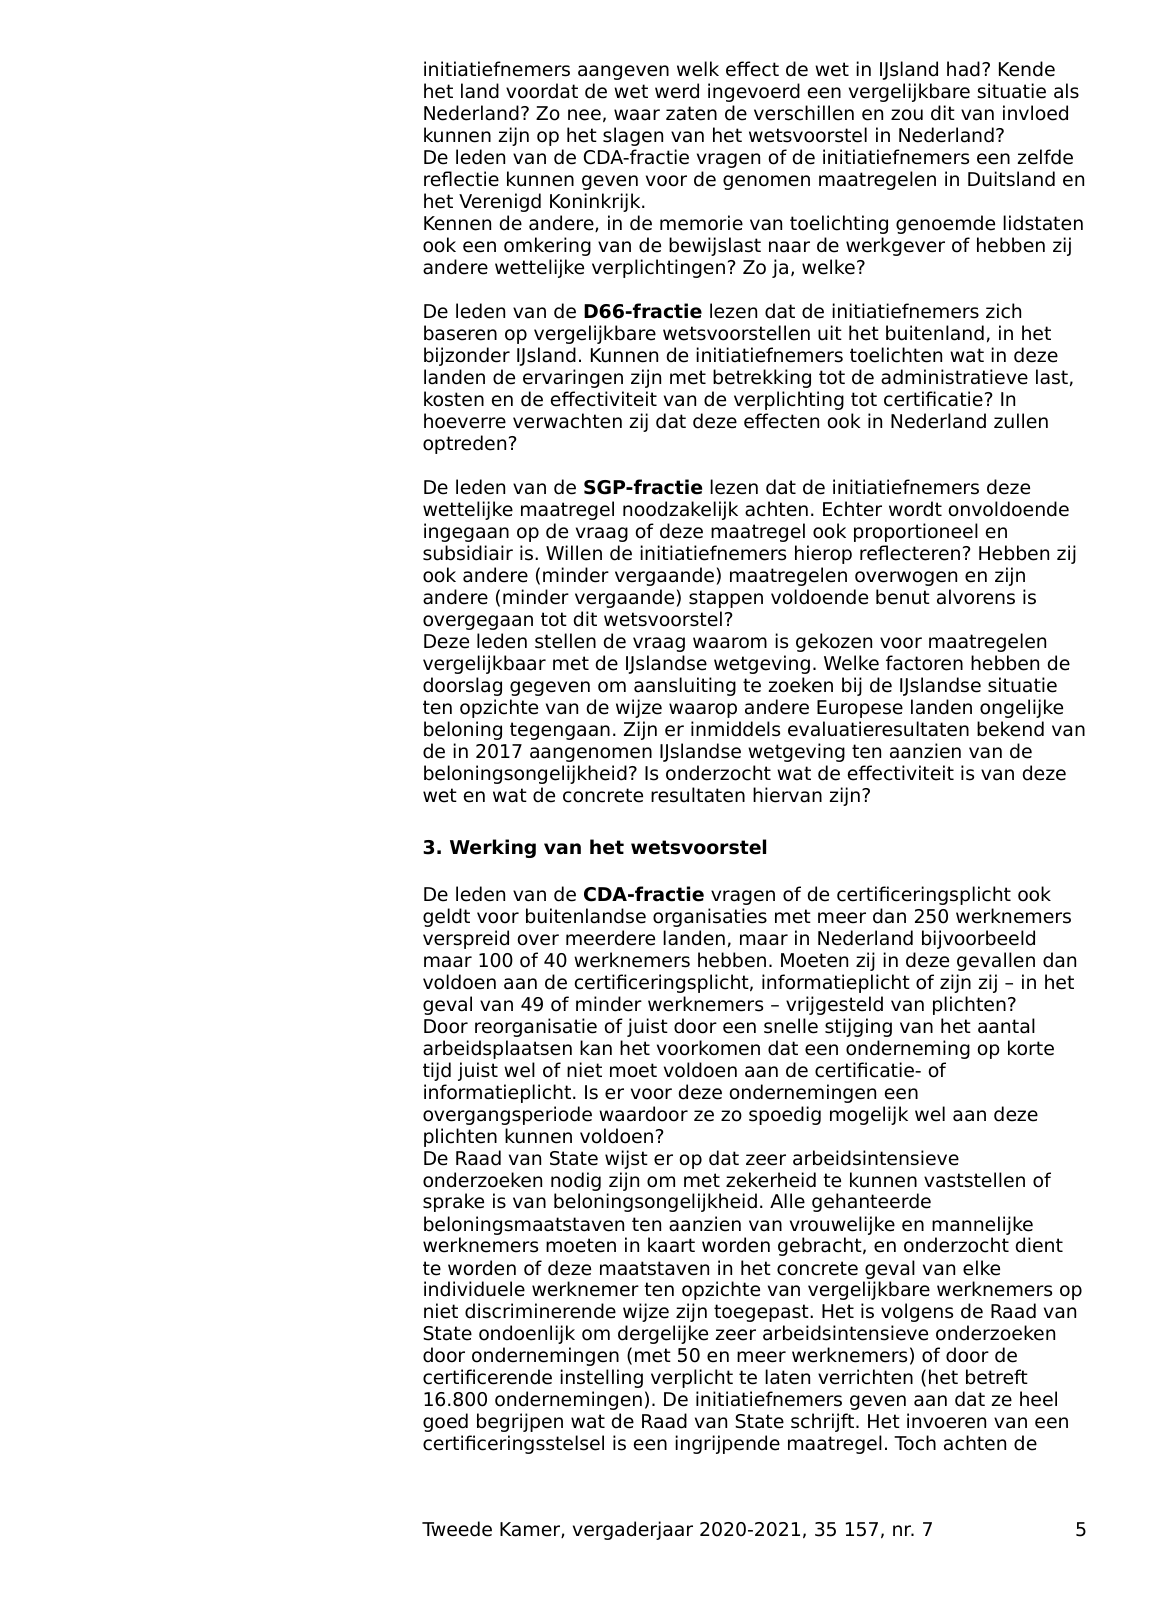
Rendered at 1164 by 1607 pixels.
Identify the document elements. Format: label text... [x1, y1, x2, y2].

text Door reorganisatie of juist door een snelle stijging van het aantal arbeidsplaatsen kan het voorkomen dat een onderneming op korte tijd juist wel of niet moet voldoen aan de certificatie- of informatieplicht. Is er voor deze ondernemingen een overgangsperiode waardoor ze zo spoedig mogelijk wel aan deze plichten kunnen voldoen? [422, 1016, 1087, 1147]
text De Raad van State wijst er op dat zeer arbeidsintensieve onderzoeken nodig zijn om met zekerheid te kunnen vaststellen of sprake is van beloningsongelijkheid. Alle gehanteerde beloningsmaatstaven ten aanzien van vrouwelijke en mannelijke werknemers moeten in kaart worden gebracht, en onderzocht dient te worden of deze maatstaven in het concrete geval van elke individuele werknemer ten opzichte van vergelijkbare werknemers op niet discriminerende wijze zijn toegepast. Het is volgens de Raad van State ondoenlijk om dergelijke zeer arbeidsintensieve onderzoeken door ondernemingen (met 50 en meer werknemers) of door de certificerende instelling verplicht te laten verrichten (het betreft 16.800 ondernemingen). De initiatiefnemers geven aan dat ze heel goed begrijpen wat de Raad van State schrijft. Het invoeren van een certificeringsstelsel is een ingrijpende maatregel. Toch achten de [422, 1147, 1087, 1455]
text De leden van de D66-fractie lezen dat de initiatiefnemers zich baseren op vergelijkbare wetsvoorstellen uit het buitenland, in het bijzonder IJsland. Kunnen de initiatiefnemers toelichten wat in deze landen de ervaringen zijn met betrekking tot de administratieve last, kosten en de effectiviteit van de verplichting tot certificatie? In hoeverre verwachten zij dat deze effecten ook in Nederland zullen optreden? [422, 301, 1087, 455]
text De leden van de CDA-fractie vragen of de initiatiefnemers een zelfde reflectie kunnen geven voor de genomen maatregelen in Duitsland en het Verenigd Koninkrijk. [422, 147, 1087, 213]
text Deze leden stellen de vraag waarom is gekozen voor maatregelen vergelijkbaar met de IJslandse wetgeving. Welke factoren hebben de doorslag gegeven om aansluiting te zoeken bij de IJslandse situatie ten opzichte van de wijze waarop andere Europese landen ongelijke beloning tegengaan. Zijn er inmiddels evaluatieresultaten bekend van de in 2017 aangenomen IJslandse wetgeving ten aanzien van de beloningsongelijkheid? Is onderzocht wat de effectiviteit is van deze wet en wat de concrete resultaten hiervan zijn? [422, 631, 1087, 807]
text Kennen de andere, in de memorie van toelichting genoemde lidstaten ook een omkering van de bewijslast naar de werkgever of hebben zij andere wettelijke verplichtingen? Zo ja, welke? [422, 213, 1087, 279]
subtitle 3. Werking van het wetsvoorstel [422, 837, 1087, 859]
text De leden van de SGP-fractie lezen dat de initiatiefnemers deze wettelijke maatregel noodzakelijk achten. Echter wordt onvoldoende ingegaan op de vraag of deze maatregel ook proportioneel en subsidiair is. Willen de initiatiefnemers hierop reflecteren? Hebben zij ook andere (minder vergaande) maatregelen overwogen en zijn andere (minder vergaande) stappen voldoende benut alvorens is overgegaan tot dit wetsvoorstel? [422, 477, 1087, 631]
text De leden van de CDA-fractie vragen of de certificeringsplicht ook geldt voor buitenlandse organisaties met meer dan 250 werknemers verspreid over meerdere landen, maar in Nederland bijvoorbeeld maar 100 of 40 werknemers hebben. Moeten zij in deze gevallen dan voldoen aan de certificeringsplicht, informatieplicht of zijn zij – in het geval van 49 of minder werknemers – vrijgesteld van plichten? [422, 884, 1087, 1016]
text initiatiefnemers aangeven welk effect de wet in IJsland had? Kende het land voordat de wet werd ingevoerd een vergelijkbare situatie als Nederland? Zo nee, waar zaten de verschillen en zou dit van invloed kunnen zijn op het slagen van het wetsvoorstel in Nederland? [422, 59, 1087, 147]
